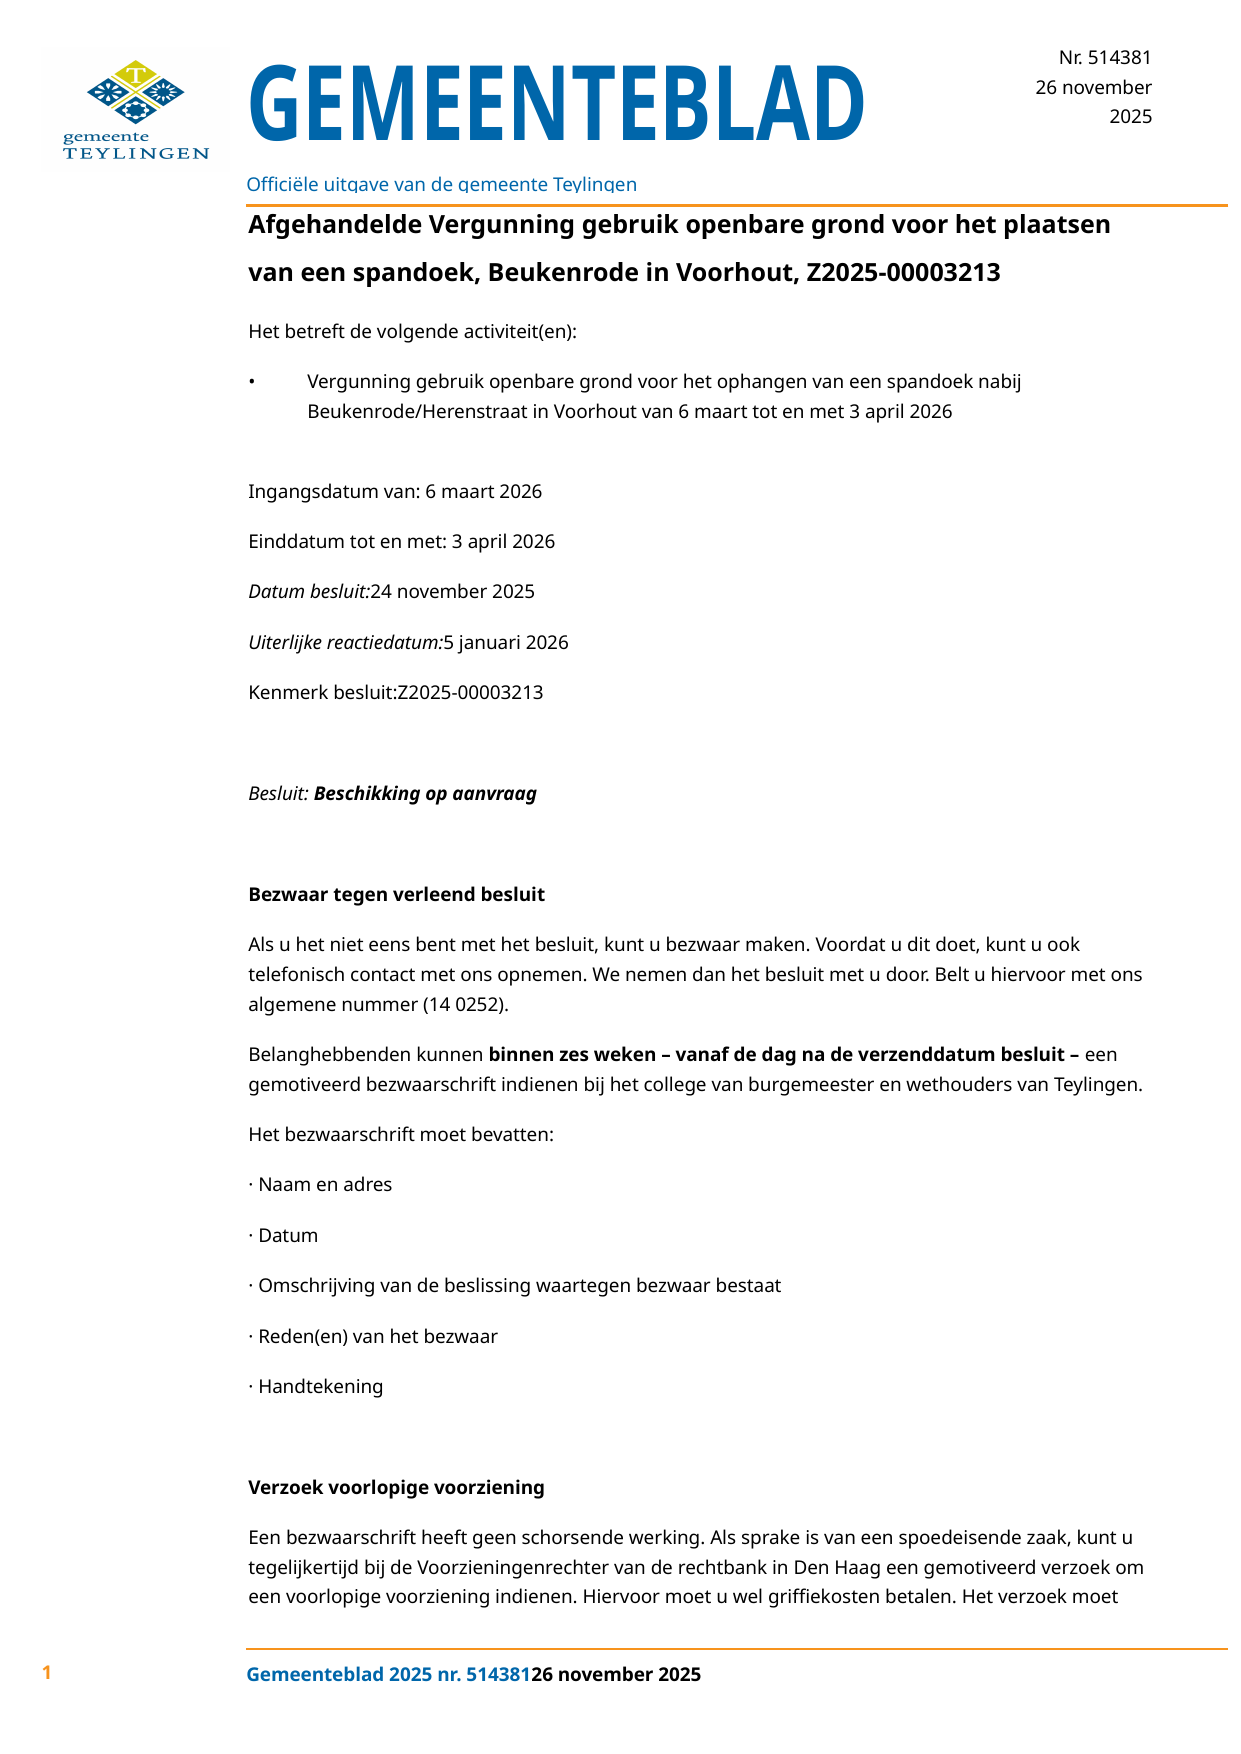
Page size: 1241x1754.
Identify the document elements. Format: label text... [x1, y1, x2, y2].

text Belanghebbenden kunnen binnen zes weken – vanaf de dag na de verzenddatum besluit – een gemotiveerd bezwaarschrift indienen bij het college van burgemeester en wethouders van Teylingen. [248, 1041, 1152, 1097]
text Besluit: Beschikking op aanvraag [248, 780, 1152, 806]
text · Datum [248, 1222, 1152, 1248]
text · Omschrijving van de beslissing waartegen bezwaar bestaat [248, 1272, 1152, 1298]
text Uiterlijke reactiedatum:5 januari 2026 [248, 629, 1152, 655]
text Einddatum tot en met: 3 april 2026 [248, 528, 1152, 554]
picture [41, 47, 231, 172]
text Afgehandelde Vergunning gebruik openbare grond voor het plaatsen van een spandoek, Beukenrode in Voorhout, Z2025-00003213 [248, 207, 1152, 288]
text · Handtekening [248, 1373, 1152, 1399]
text Bezwaar tegen verleend besluit [248, 881, 1152, 907]
text Het betreft de volgende activiteit(en): [248, 318, 1152, 344]
text Datum besluit:24 november 2025 [248, 579, 1152, 604]
text · Reden(en) van het bezwaar [248, 1323, 1152, 1349]
text Kenmerk besluit:Z2025-00003213 [248, 679, 1152, 705]
text Verzoek voorlopige voorziening [248, 1474, 1152, 1500]
list Vergunning gebruik openbare grond voor het ophangen van een spandoek nabij Beukenrode/Herenstraat in Voorhout van 6 maart tot en met 3 april 2026 [248, 368, 1152, 424]
text Het bezwaarschrift moet bevatten: [248, 1121, 1152, 1147]
text Een bezwaarschrift heeft geen schorsende werking. Als sprake is van een spoedeisende zaak, kunt u tegelijkertijd bij de Voorzieningenrechter van de rechtbank in Den Haag een gemotiveerd verzoek om een voorlopige voorziening indienen. Hiervoor moet u wel griffiekosten betalen. Het verzoek moet [248, 1524, 1152, 1609]
text · Naam en adres [248, 1172, 1152, 1197]
text Ingangsdatum van: 6 maart 2026 [248, 478, 1152, 504]
text Als u het niet eens bent met het besluit, kunt u bezwaar maken. Voordat u dit doet, kunt u ook telefonisch contact met ons opnemen. We nemen dan het besluit met u door. Belt u hiervoor met ons algemene nummer (14 0252). [248, 932, 1152, 1017]
